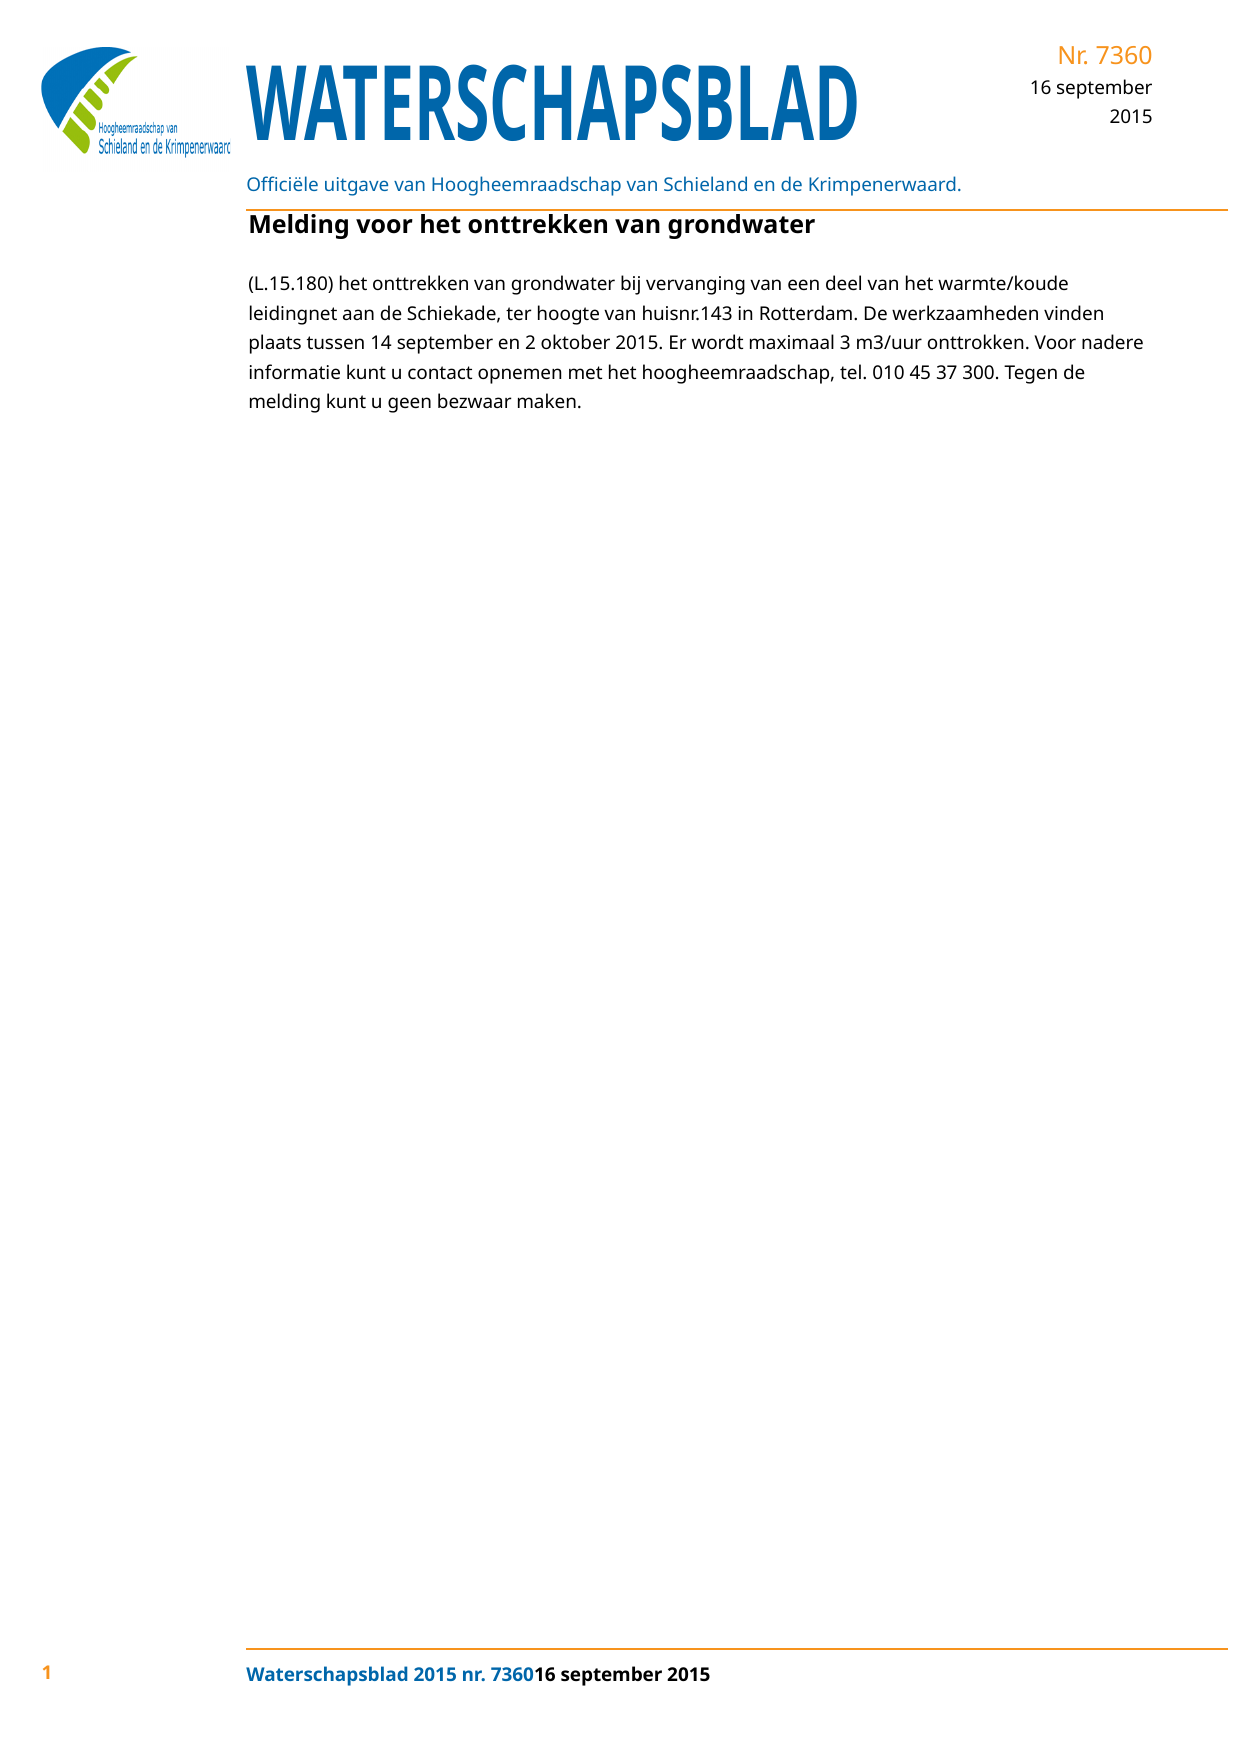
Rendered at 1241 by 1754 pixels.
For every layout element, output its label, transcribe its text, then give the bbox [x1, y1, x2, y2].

text Melding voor het onttrekken van grondwater [248, 211, 1152, 241]
text (L.15.180) het onttrekken van grondwater bij vervanging van een deel van het warmte/koude leidingnet aan de Schiekade, ter hoogte van huisnr.143 in Rotterdam. De werkzaamheden vinden plaats tussen 14 september en 2 oktober 2015. Er wordt maximaal 3 m3/uur onttrokken. Voor nadere informatie kunt u contact opnemen met het hoogheemraadschap, tel. 010 45 37 300. Tegen de melding kunt u geen bezwaar maken. [248, 270, 1152, 414]
picture [41, 47, 231, 172]
